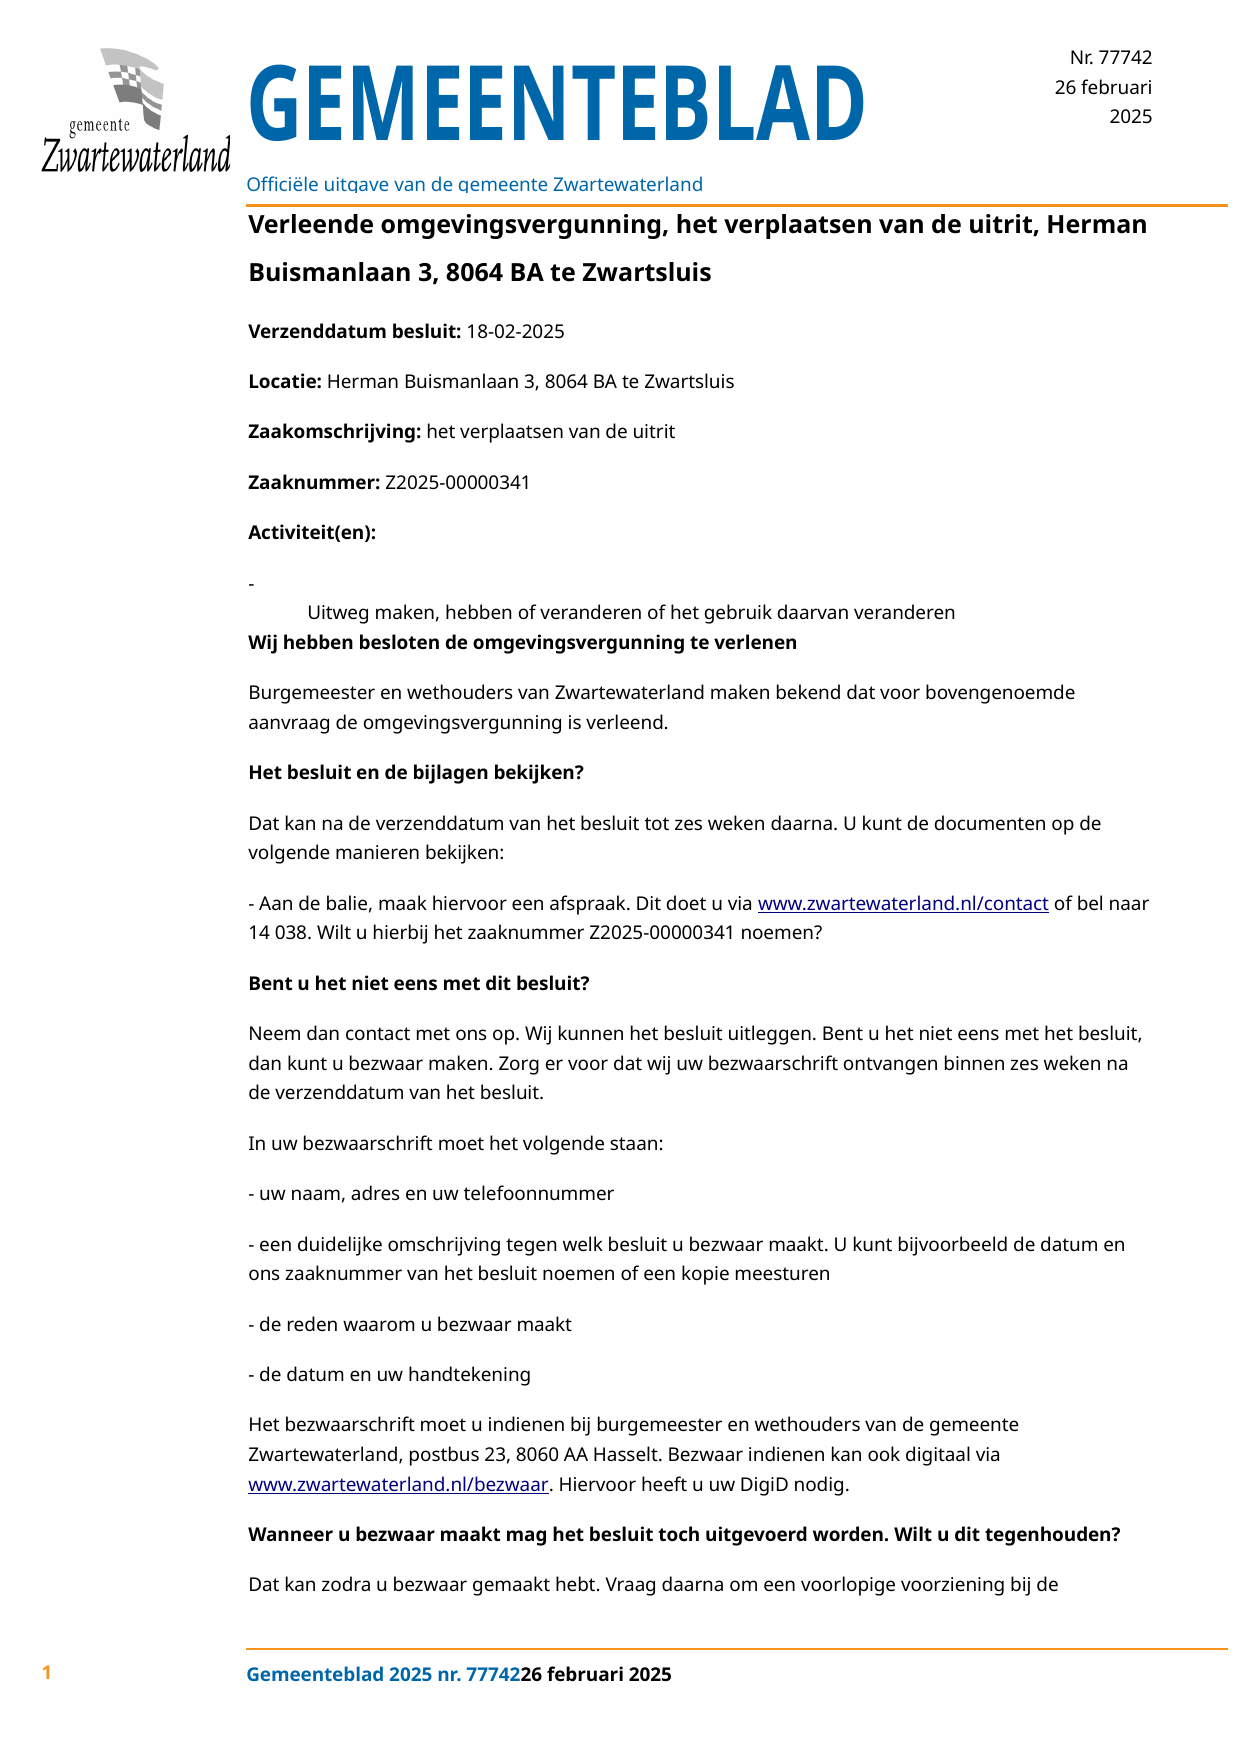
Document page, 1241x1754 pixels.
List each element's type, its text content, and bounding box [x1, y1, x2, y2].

text - de datum en uw handtekening [248, 1361, 1152, 1387]
text - de reden waarom u bezwaar maakt [248, 1311, 1152, 1337]
text Het bezwaarschrift moet u indienen bij burgemeester en wethouders van de gemeente Zwartewaterland, postbus 23, 8060 AA Hasselt. Bezwaar indienen kan ook digitaal via www.zwartewaterland.nl/bezwaar. Hiervoor heeft u uw DigiD nodig. [248, 1412, 1152, 1497]
text Verzenddatum besluit: 18-02-2025 [248, 318, 1152, 344]
text Burgemeester en wethouders van Zwartewaterland maken bekend dat voor bovengenoemde aanvraag de omgevingsvergunning is verleend. [248, 679, 1152, 735]
text Locatie: Herman Buismanlaan 3, 8064 BA te Zwartsluis [248, 368, 1152, 394]
text Het besluit en de bijlagen bekijken? [248, 759, 1152, 785]
text Dat kan zodra u bezwaar gemaakt hebt. Vraag daarna om een voorlopige voorziening bij de [248, 1572, 1152, 1597]
text Bent u het niet eens met dit besluit? [248, 970, 1152, 996]
text - een duidelijke omschrijving tegen welk besluit u bezwaar maakt. U kunt bijvoorbeeld de datum en ons zaaknummer van het besluit noemen of een kopie meesturen [248, 1231, 1152, 1286]
text Verleende omgevingsvergunning, het verplaatsen van de uitrit, Herman Buismanlaan 3, 8064 BA te Zwartsluis [248, 207, 1152, 288]
text Zaaknummer: Z2025-00000341 [248, 469, 1152, 495]
text - uw naam, adres en uw telefoonnummer [248, 1180, 1152, 1206]
text - Aan de balie, maak hiervoor een afspraak. Dit doet u via www.zwartewaterland.nl/contact of bel naar 14 038. Wilt u hierbij het zaaknummer Z2025-00000341 noemen? [248, 890, 1152, 945]
text In uw bezwaarschrift moet het volgende staan: [248, 1130, 1152, 1156]
list Uitweg maken, hebben of veranderen of het gebruik daarvan veranderen [248, 599, 1152, 625]
text Activiteit(en): [248, 519, 1152, 545]
text Zaakomschrijving: het verplaatsen van de uitrit [248, 419, 1152, 444]
text Neem dan contact met ons op. Wij kunnen het besluit uitleggen. Bent u het niet eens met het besluit, dan kunt u bezwaar maken. Zorg er voor dat wij uw bezwaarschrift ontvangen binnen zes weken na de verzenddatum van het besluit. [248, 1020, 1152, 1105]
picture [41, 47, 231, 172]
text Dat kan na de verzenddatum van het besluit tot zes weken daarna. U kunt de documenten op de volgende manieren bekijken: [248, 810, 1152, 865]
text Wanneer u bezwaar maakt mag het besluit toch uitgevoerd worden. Wilt u dit tegenhouden? [248, 1521, 1152, 1547]
text Wij hebben besloten de omgevingsvergunning te verlenen [248, 629, 1152, 655]
